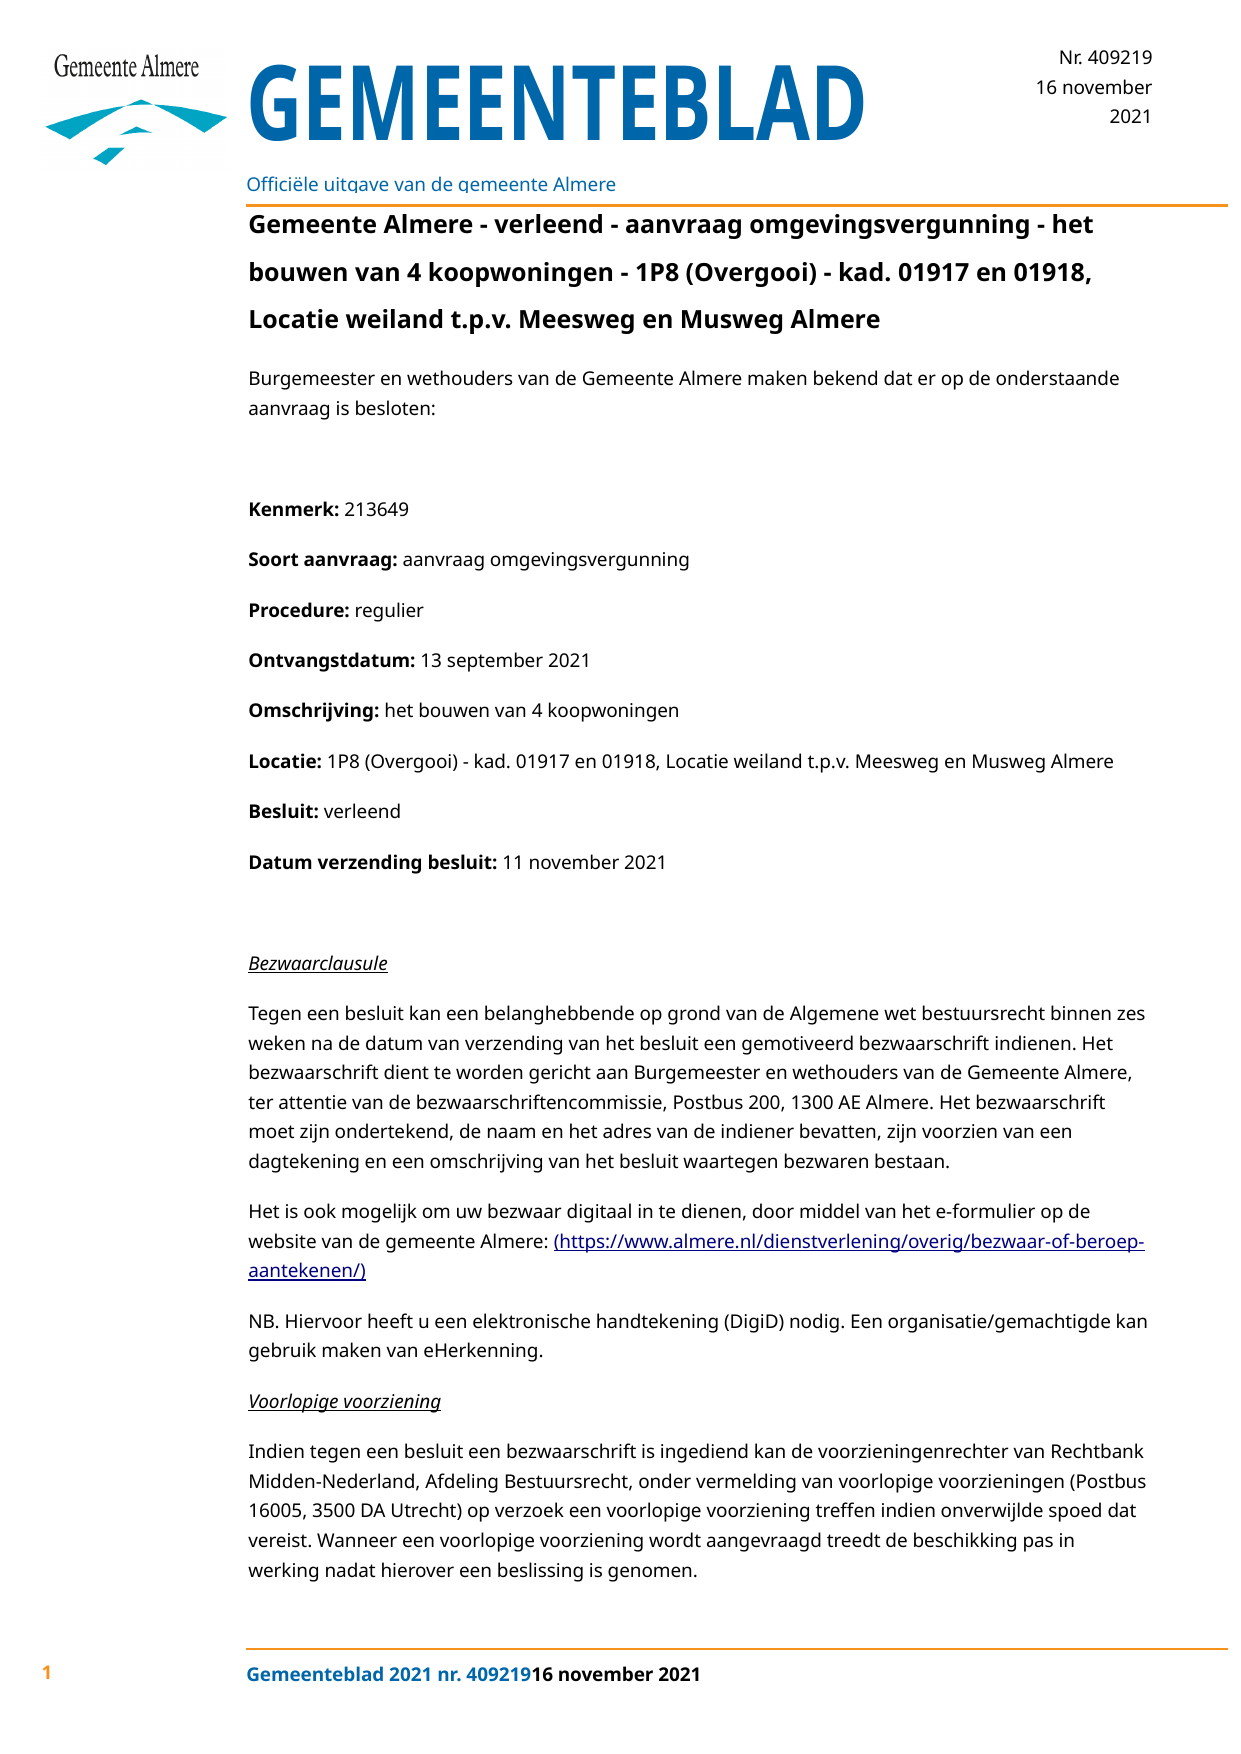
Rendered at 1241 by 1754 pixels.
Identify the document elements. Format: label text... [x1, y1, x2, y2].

text Soort aanvraag: aanvraag omgevingsvergunning [248, 546, 1152, 572]
text Het is ook mogelijk om uw bezwaar digitaal in te dienen, door middel van het e-formulier op de website van de gemeente Almere: (https://www.almere.nl/dienstverlening/overig/bezwaar-of-beroep-aantekenen/) [248, 1198, 1152, 1283]
text Omschrijving: het bouwen van 4 koopwoningen [248, 698, 1152, 723]
text Locatie: 1P8 (Overgooi) - kad. 01917 en 01918, Locatie weiland t.p.v. Meesweg en Musweg Almere [248, 748, 1152, 774]
text Ontvangstdatum: 13 september 2021 [248, 647, 1152, 673]
text Besluit: verleend [248, 798, 1152, 824]
text Tegen een besluit kan een belanghebbende op grond van de Algemene wet bestuursrecht binnen zes weken na de datum van verzending van het besluit een gemotiveerd bezwaarschrift indienen. Het bezwaarschrift dient te worden gericht aan Burgemeester en wethouders van de Gemeente Almere, ter attentie van de bezwaarschriftencommissie, Postbus 200, 1300 AE Almere. Het bezwaarschrift moet zijn ondertekend, de naam en het adres van de indiener bevatten, zijn voorzien van een dagtekening en een omschrijving van het besluit waartegen bezwaren bestaan. [248, 1000, 1152, 1174]
text Voorlopige voorziening [248, 1388, 1152, 1414]
text Bezwaarclausule [248, 950, 1152, 975]
text Indien tegen een besluit een bezwaarschrift is ingediend kan de voorzieningenrechter van Rechtbank Midden-Nederland, Afdeling Bestuursrecht, onder vermelding van voorlopige voorzieningen (Postbus 16005, 3500 DA Utrecht) op verzoek een voorlopige voorziening treffen indien onverwijlde spoed dat vereist. Wanneer een voorlopige voorziening wordt aangevraagd treedt de beschikking pas in werking nadat hierover een beslissing is genomen. [248, 1438, 1152, 1582]
text NB. Hiervoor heeft u een elektronische handtekening (DigiD) nodig. Een organisatie/gemachtigde kan gebruik maken van eHerkenning. [248, 1308, 1152, 1363]
text Gemeente Almere - verleend - aanvraag omgevingsvergunning - het bouwen van 4 koopwoningen - 1P8 (Overgooi) - kad. 01917 en 01918, Locatie weiland t.p.v. Meesweg en Musweg Almere [248, 207, 1152, 336]
picture [41, 47, 231, 172]
text Procedure: regulier [248, 597, 1152, 622]
text Datum verzending besluit: 11 november 2021 [248, 849, 1152, 874]
text Kenmerk: 213649 [248, 496, 1152, 522]
text Burgemeester en wethouders van de Gemeente Almere maken bekend dat er op de onderstaande aanvraag is besloten: [248, 366, 1152, 421]
